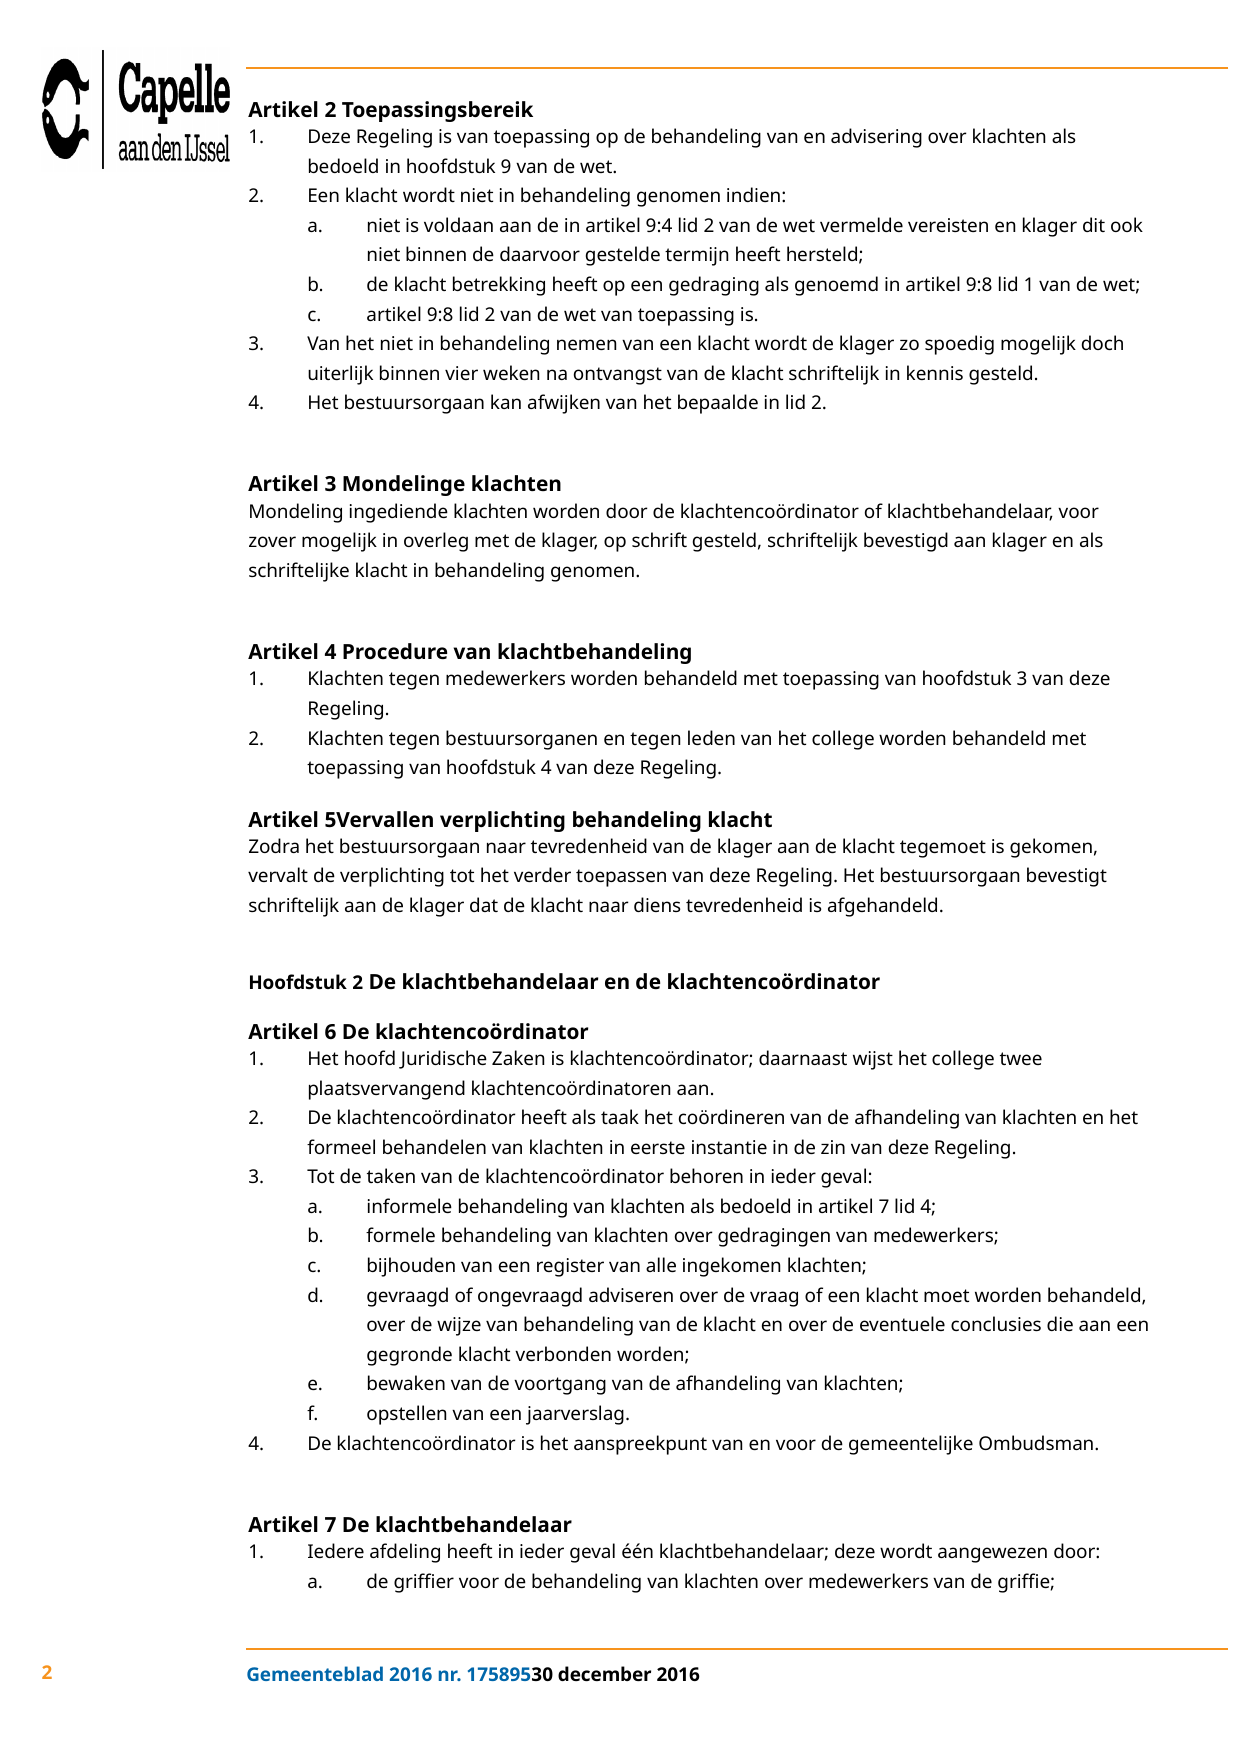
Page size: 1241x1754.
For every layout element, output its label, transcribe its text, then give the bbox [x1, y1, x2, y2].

list Een klacht wordt niet in behandeling genomen indien: [248, 182, 1152, 208]
list Klachten tegen bestuursorganen en tegen leden van het college worden behandeld met toepassing van hoofdstuk 4 van deze Regeling. [248, 725, 1152, 780]
text Artikel 6 De klachtencoördinator [248, 1017, 1152, 1045]
list De klachtencoördinator heeft als taak het coördineren van de afhandeling van klachten en het formeel behandelen van klachten in eerste instantie in de zin van deze Regeling. [248, 1104, 1152, 1160]
text Zodra het bestuursorgaan naar tevredenheid van de klager aan de klacht tegemoet is gekomen, vervalt de verplichting tot het verder toepassen van deze Regeling. Het bestuursorgaan bevestigt schriftelijk aan de klager dat de klacht naar diens tevredenheid is afgehandeld. [248, 833, 1152, 918]
list Klachten tegen medewerkers worden behandeld met toepassing van hoofdstuk 3 van deze Regeling. [248, 666, 1152, 721]
list Het bestuursorgaan kan afwijken van het bepaalde in lid 2. [248, 389, 1152, 415]
list bijhouden van een register van alle ingekomen klachten; [307, 1252, 1152, 1278]
list informele behandeling van klachten als bedoeld in artikel 7 lid 4; [307, 1193, 1152, 1219]
list formele behandeling van klachten over gedragingen van medewerkers; [307, 1223, 1152, 1248]
picture [41, 47, 231, 172]
list artikel 9:8 lid 2 van de wet van toepassing is. [307, 301, 1152, 326]
list Iedere afdeling heeft in ieder geval één klachtbehandelaar; deze wordt aangewezen door: [248, 1538, 1152, 1564]
text Artikel 7 De klachtbehandelaar [248, 1510, 1152, 1538]
text Hoofdstuk 2 De klachtbehandelaar en de klachtencoördinator [248, 967, 1152, 996]
text Artikel 3 Mondelinge klachten [248, 469, 1152, 498]
list Deze Regeling is van toepassing op de behandeling van en advisering over klachten als bedoeld in hoofdstuk 9 van de wet. [248, 123, 1152, 178]
list De klachtencoördinator is het aanspreekpunt van en voor de gemeentelijke Ombudsman. [248, 1430, 1152, 1456]
text Artikel 5Vervallen verplichting behandeling klacht [248, 805, 1152, 833]
list niet is voldaan aan de in artikel 9:4 lid 2 van de wet vermelde vereisten en klager dit ook niet binnen de daarvoor gestelde termijn heeft hersteld; [307, 212, 1152, 267]
list Tot de taken van de klachtencoördinator behoren in ieder geval: [248, 1163, 1152, 1189]
list de griffier voor de behandeling van klachten over medewerkers van de griffie; [307, 1568, 1152, 1593]
list de klacht betrekking heeft op een gedraging als genoemd in artikel 9:8 lid 1 van de wet; [307, 271, 1152, 297]
list Van het niet in behandeling nemen van een klacht wordt de klager zo spoedig mogelijk doch uiterlijk binnen vier weken na ontvangst van de klacht schriftelijk in kennis gesteld. [248, 330, 1152, 386]
text Artikel 2 Toepassingsbereik [248, 95, 1152, 123]
list gevraagd of ongevraagd adviseren over de vraag of een klacht moet worden behandeld, over de wijze van behandeling van de klacht en over de eventuele conclusies die aan een gegronde klacht verbonden worden; [307, 1282, 1152, 1367]
list opstellen van een jaarverslag. [307, 1400, 1152, 1426]
list bewaken van de voortgang van de afhandeling van klachten; [307, 1371, 1152, 1396]
text Mondeling ingediende klachten worden door de klachtencoördinator of klachtbehandelaar, voor zover mogelijk in overleg met de klager, op schrift gesteld, schriftelijk bevestigd aan klager en als schriftelijke klacht in behandeling genomen. [248, 498, 1152, 583]
text Artikel 4 Procedure van klachtbehandeling [248, 637, 1152, 666]
list Het hoofd Juridische Zaken is klachtencoördinator; daarnaast wijst het college twee plaatsvervangend klachtencoördinatoren aan. [248, 1045, 1152, 1101]
